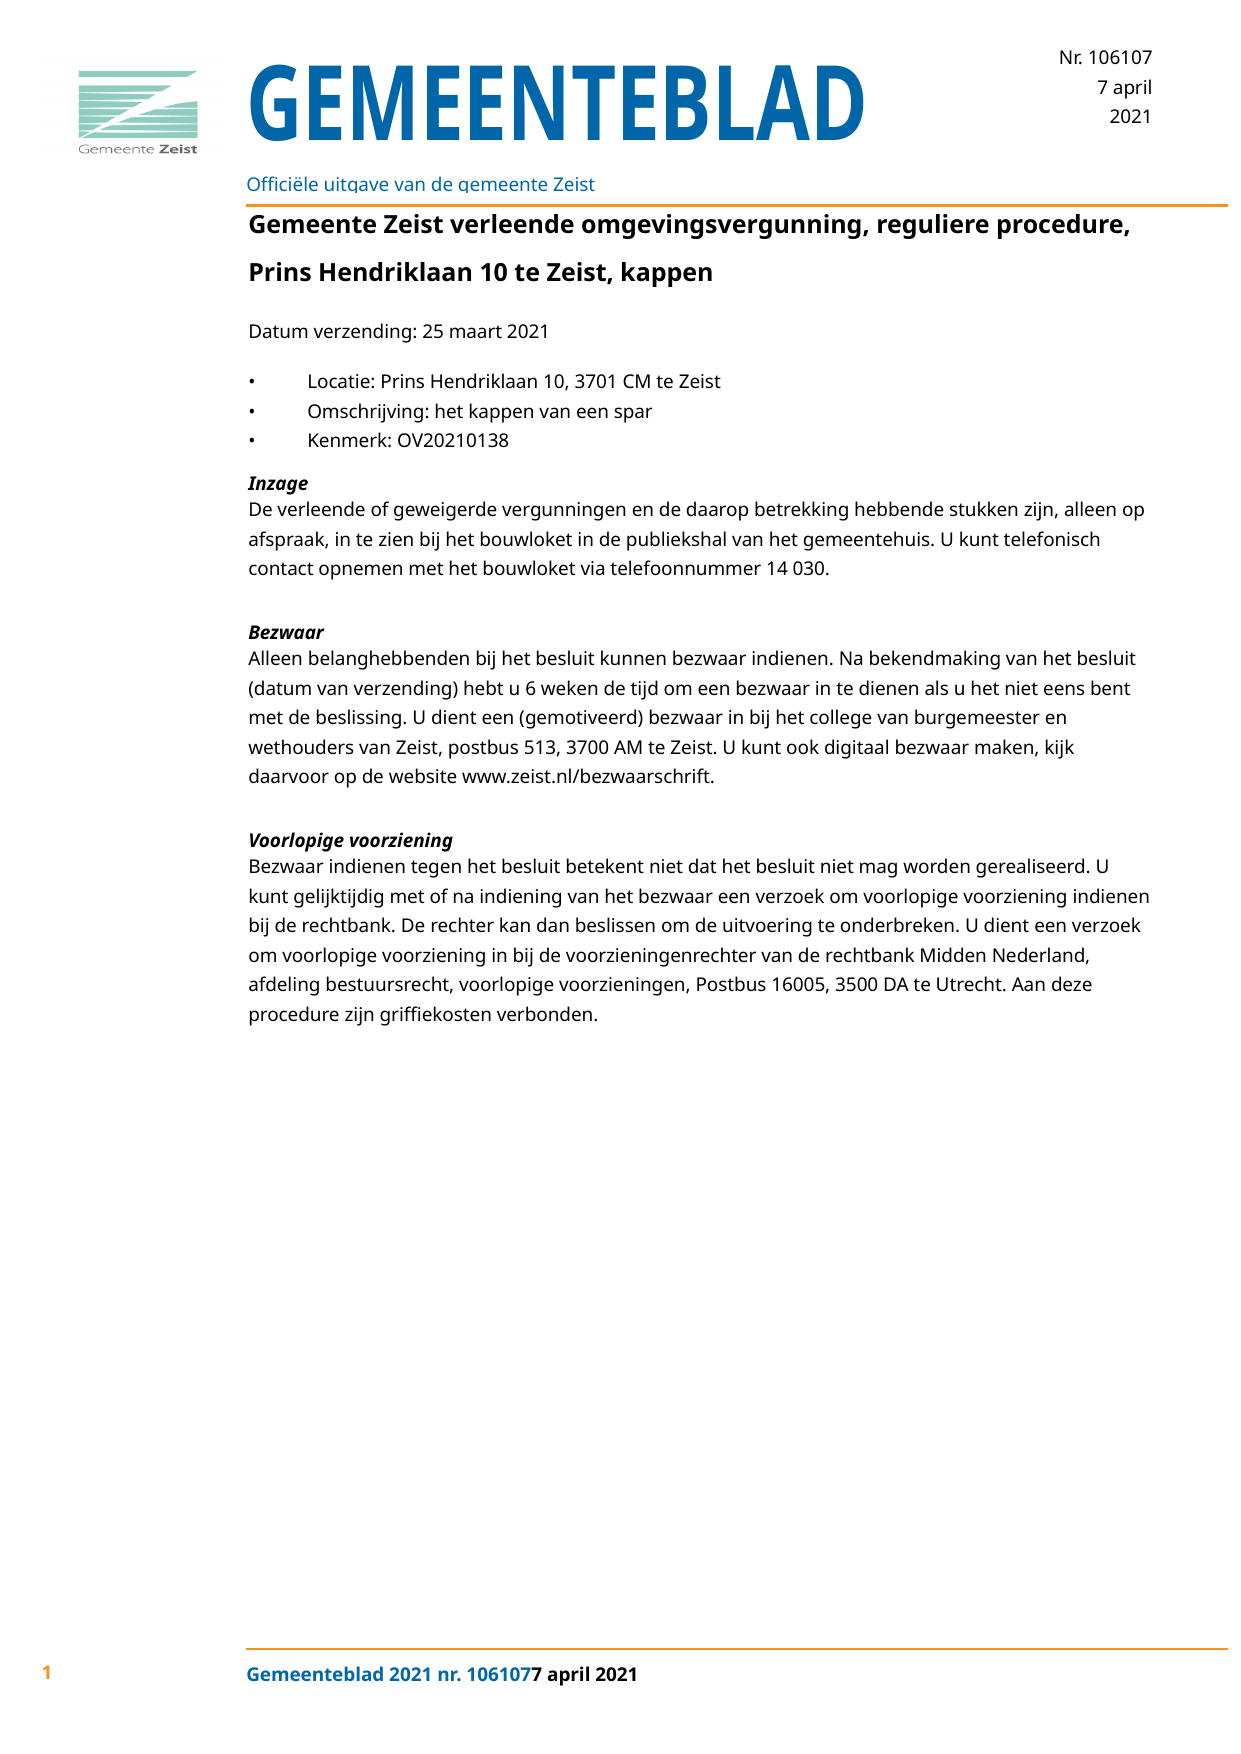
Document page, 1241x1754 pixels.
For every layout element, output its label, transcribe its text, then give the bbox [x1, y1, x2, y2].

text Datum verzending: 25 maart 2021 [248, 318, 1152, 344]
text De verleende of geweigerde vergunningen en de daarop betrekking hebbende stukken zijn, alleen op afspraak, in te zien bij het bouwloket in de publiekshal van het gemeentehuis. U kunt telefonisch contact opnemen met het bouwloket via telefoonnummer 14 030. [248, 496, 1152, 581]
text Alleen belanghebbenden bij het besluit kunnen bezwaar indienen. Na bekendmaking van het besluit (datum van verzending) hebt u 6 weken de tijd om een bezwaar in te dienen als u het niet eens bent met de beslissing. U dient een (gemotiveerd) bezwaar in bij het college van burgemeester en wethouders van Zeist, postbus 513, 3700 AM te Zeist. U kunt ook digitaal bezwaar maken, kijk daarvoor op de website www.zeist.nl/bezwaarschrift. [248, 645, 1152, 789]
list Omschrijving: het kappen van een spar [248, 398, 1152, 424]
text Gemeente Zeist verleende omgevingsvergunning, reguliere procedure, Prins Hendriklaan 10 te Zeist, kappen [248, 207, 1152, 288]
text Voorlopige voorziening [248, 827, 1152, 853]
text Bezwaar indienen tegen het besluit betekent niet dat het besluit niet mag worden gerealiseerd. U kunt gelijktijdig met of na indiening van het bezwaar een verzoek om voorlopige voorziening indienen bij de rechtbank. De rechter kan dan beslissen om de uitvoering te onderbreken. U dient een verzoek om voorlopige voorziening in bij de voorzieningenrechter van de rechtbank Midden Nederland, afdeling bestuursrecht, voorlopige voorzieningen, Postbus 16005, 3500 DA te Utrecht. Aan deze procedure zijn griffiekosten verbonden. [248, 853, 1152, 1027]
list Locatie: Prins Hendriklaan 10, 3701 CM te Zeist [248, 368, 1152, 394]
text Bezwaar [248, 619, 1152, 645]
list Kenmerk: OV20210138 [248, 427, 1152, 453]
text Inzage [248, 471, 1152, 496]
picture [41, 47, 231, 172]
